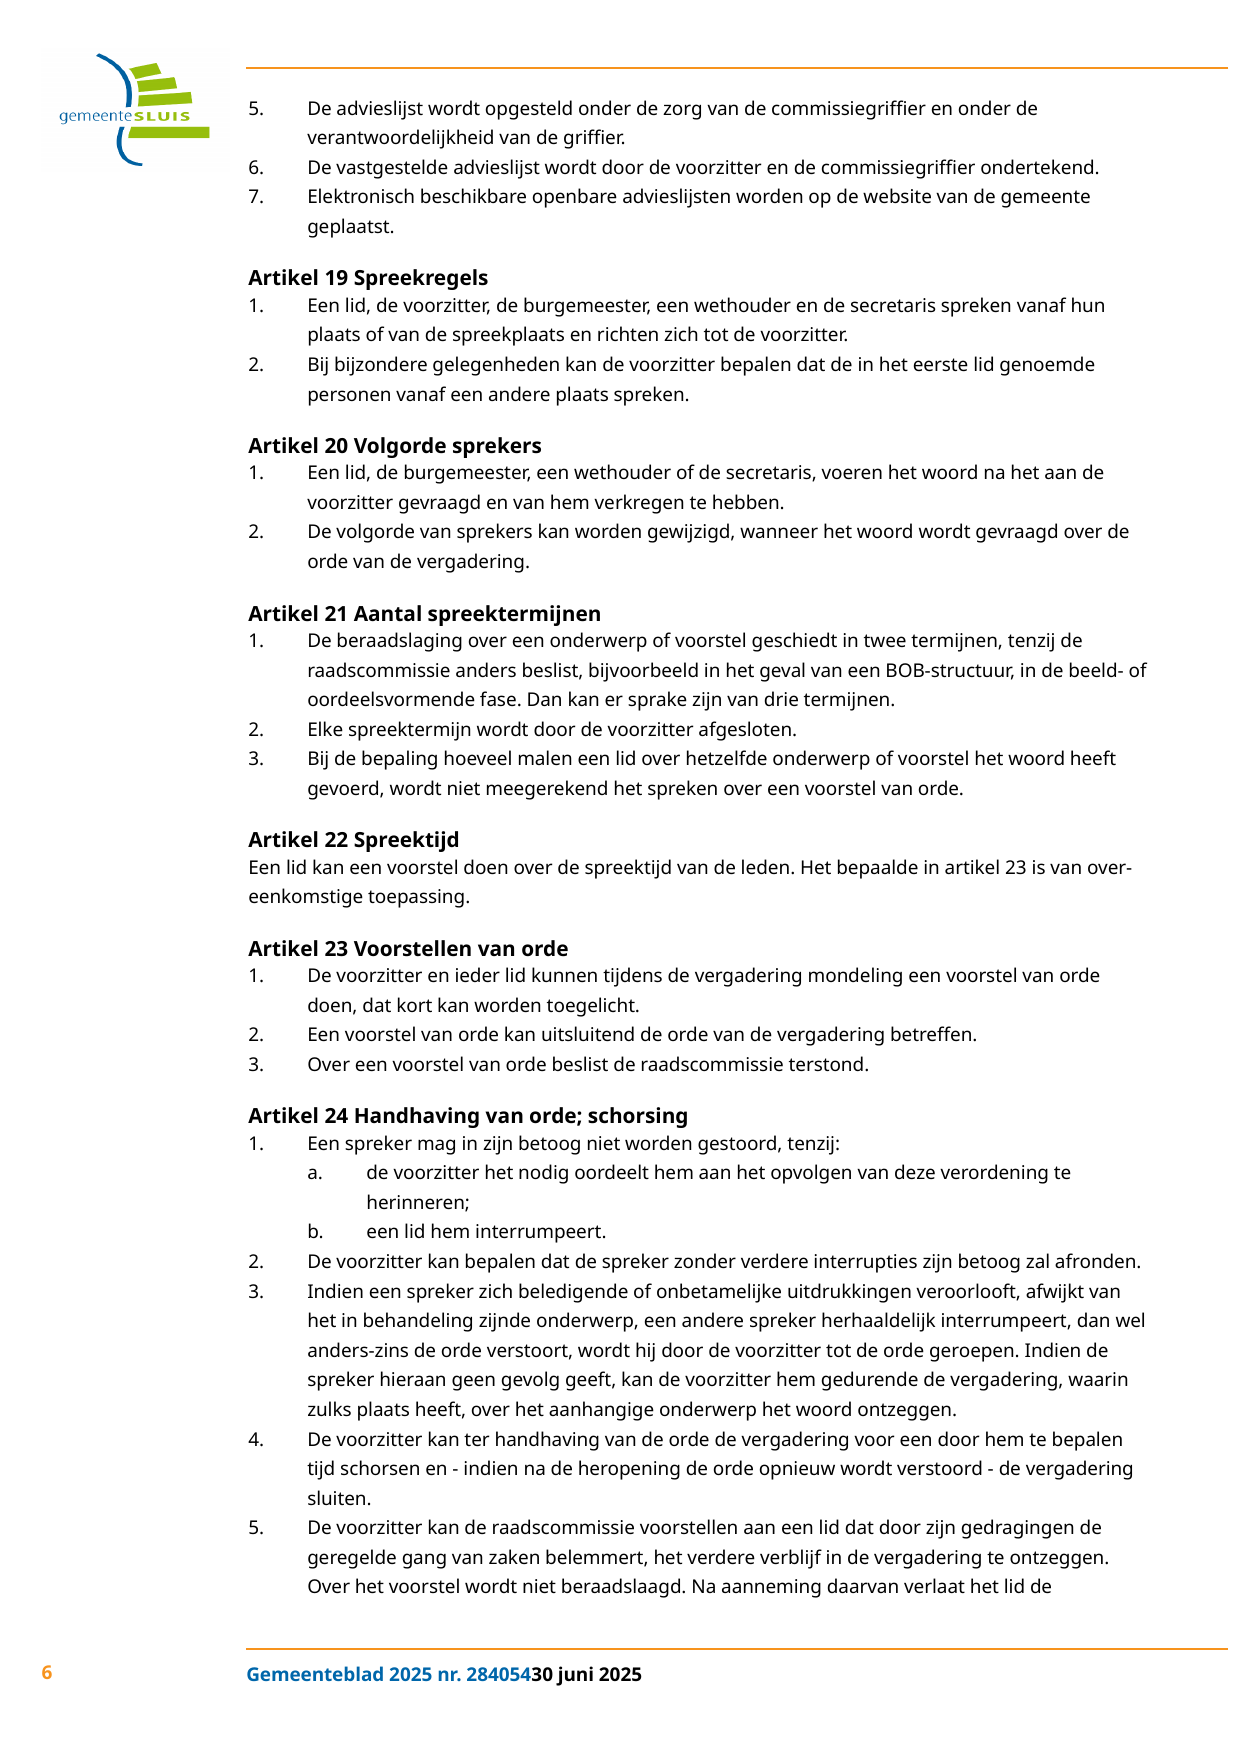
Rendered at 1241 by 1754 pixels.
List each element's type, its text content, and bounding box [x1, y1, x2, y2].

list Een lid, de burgemeester, een wethouder of de secretaris, voeren het woord na het aan de voorzitter gevraagd en van hem verkregen te hebben. [248, 459, 1152, 515]
list De volgorde van sprekers kan worden gewijzigd, wanneer het woord wordt gevraagd over de orde van de vergadering. [248, 519, 1152, 574]
text Artikel 23 Voorstellen van orde [248, 934, 1152, 962]
list Een lid, de voorzitter, de burgemeester, een wethouder en de secretaris spreken vanaf hun plaats of van de spreekplaats en richten zich tot de voorzitter. [248, 292, 1152, 347]
list De voorzitter kan de raadscommissie voorstellen aan een lid dat door zijn gedragingen de geregelde gang van zaken belemmert, het verdere verblijf in de vergadering te ontzeggen. Over het voorstel wordt niet beraadslaagd. Na aanneming daarvan verlaat het lid de [248, 1514, 1152, 1599]
picture [41, 47, 231, 172]
list Bij bijzondere gelegenheden kan de voorzitter bepalen dat de in het eerste lid genoemde personen vanaf een andere plaats spreken. [248, 351, 1152, 406]
list Indien een spreker zich beledigende of onbetamelijke uitdrukkingen veroorlooft, afwijkt van het in behandeling zijnde onderwerp, een andere spreker herhaaldelijk interrumpeert, dan wel anders-zins de orde verstoort, wordt hij door de voorzitter tot de orde geroepen. Indien de spreker hieraan geen gevolg geeft, kan de voorzitter hem gedurende de vergadering, waarin zulks plaats heeft, over het aanhangige onderwerp het woord ontzeggen. [248, 1278, 1152, 1422]
text Artikel 22 Spreektijd [248, 826, 1152, 854]
list een lid hem interrumpeert. [307, 1219, 1152, 1244]
list Een spreker mag in zijn betoog niet worden gestoord, tenzij: [248, 1130, 1152, 1156]
list de voorzitter het nodig oordeelt hem aan het opvolgen van deze verordening te herinneren; [307, 1159, 1152, 1215]
list Elektronisch beschikbare openbare advieslijsten worden op de website van de gemeente geplaatst. [248, 183, 1152, 239]
text Een lid kan een voorstel doen over de spreektijd van de leden. Het bepaalde in artikel 23 is van over-eenkomstige toepassing. [248, 854, 1152, 909]
list De voorzitter kan ter handhaving van de orde de vergadering voor een door hem te bepalen tijd schorsen en - indien na de heropening de orde opnieuw wordt verstoord - de vergadering sluiten. [248, 1426, 1152, 1511]
list De advieslijst wordt opgesteld onder de zorg van de commissiegriffier en onder de verantwoordelijkheid van de griffier. [248, 95, 1152, 150]
list Bij de bepaling hoeveel malen een lid over hetzelfde onderwerp of voorstel het woord heeft gevoerd, wordt niet meegerekend het spreken over een voorstel van orde. [248, 746, 1152, 801]
list Over een voorstel van orde beslist de raadscommissie terstond. [248, 1051, 1152, 1077]
list De beraadslaging over een onderwerp of voorstel geschiedt in twee termijnen, tenzij de raadscommissie anders beslist, bijvoorbeeld in het geval van een BOB-structuur, in de beeld- of oordeelsvormende fase. Dan kan er sprake zijn van drie termijnen. [248, 627, 1152, 712]
list Elke spreektermijn wordt door de voorzitter afgesloten. [248, 716, 1152, 742]
text Artikel 19 Spreekregels [248, 263, 1152, 292]
list De voorzitter kan bepalen dat de spreker zonder verdere interrupties zijn betoog zal afronden. [248, 1248, 1152, 1274]
text Artikel 24 Handhaving van orde; schorsing [248, 1102, 1152, 1130]
text Artikel 21 Aantal spreektermijnen [248, 599, 1152, 627]
text Artikel 20 Volgorde sprekers [248, 431, 1152, 459]
list Een voorstel van orde kan uitsluitend de orde van de vergadering betreffen. [248, 1022, 1152, 1047]
list De vastgestelde advieslijst wordt door de voorzitter en de commissiegriffier ondertekend. [248, 154, 1152, 180]
list De voorzitter en ieder lid kunnen tijdens de vergadering mondeling een voorstel van orde doen, dat kort kan worden toegelicht. [248, 962, 1152, 1018]
